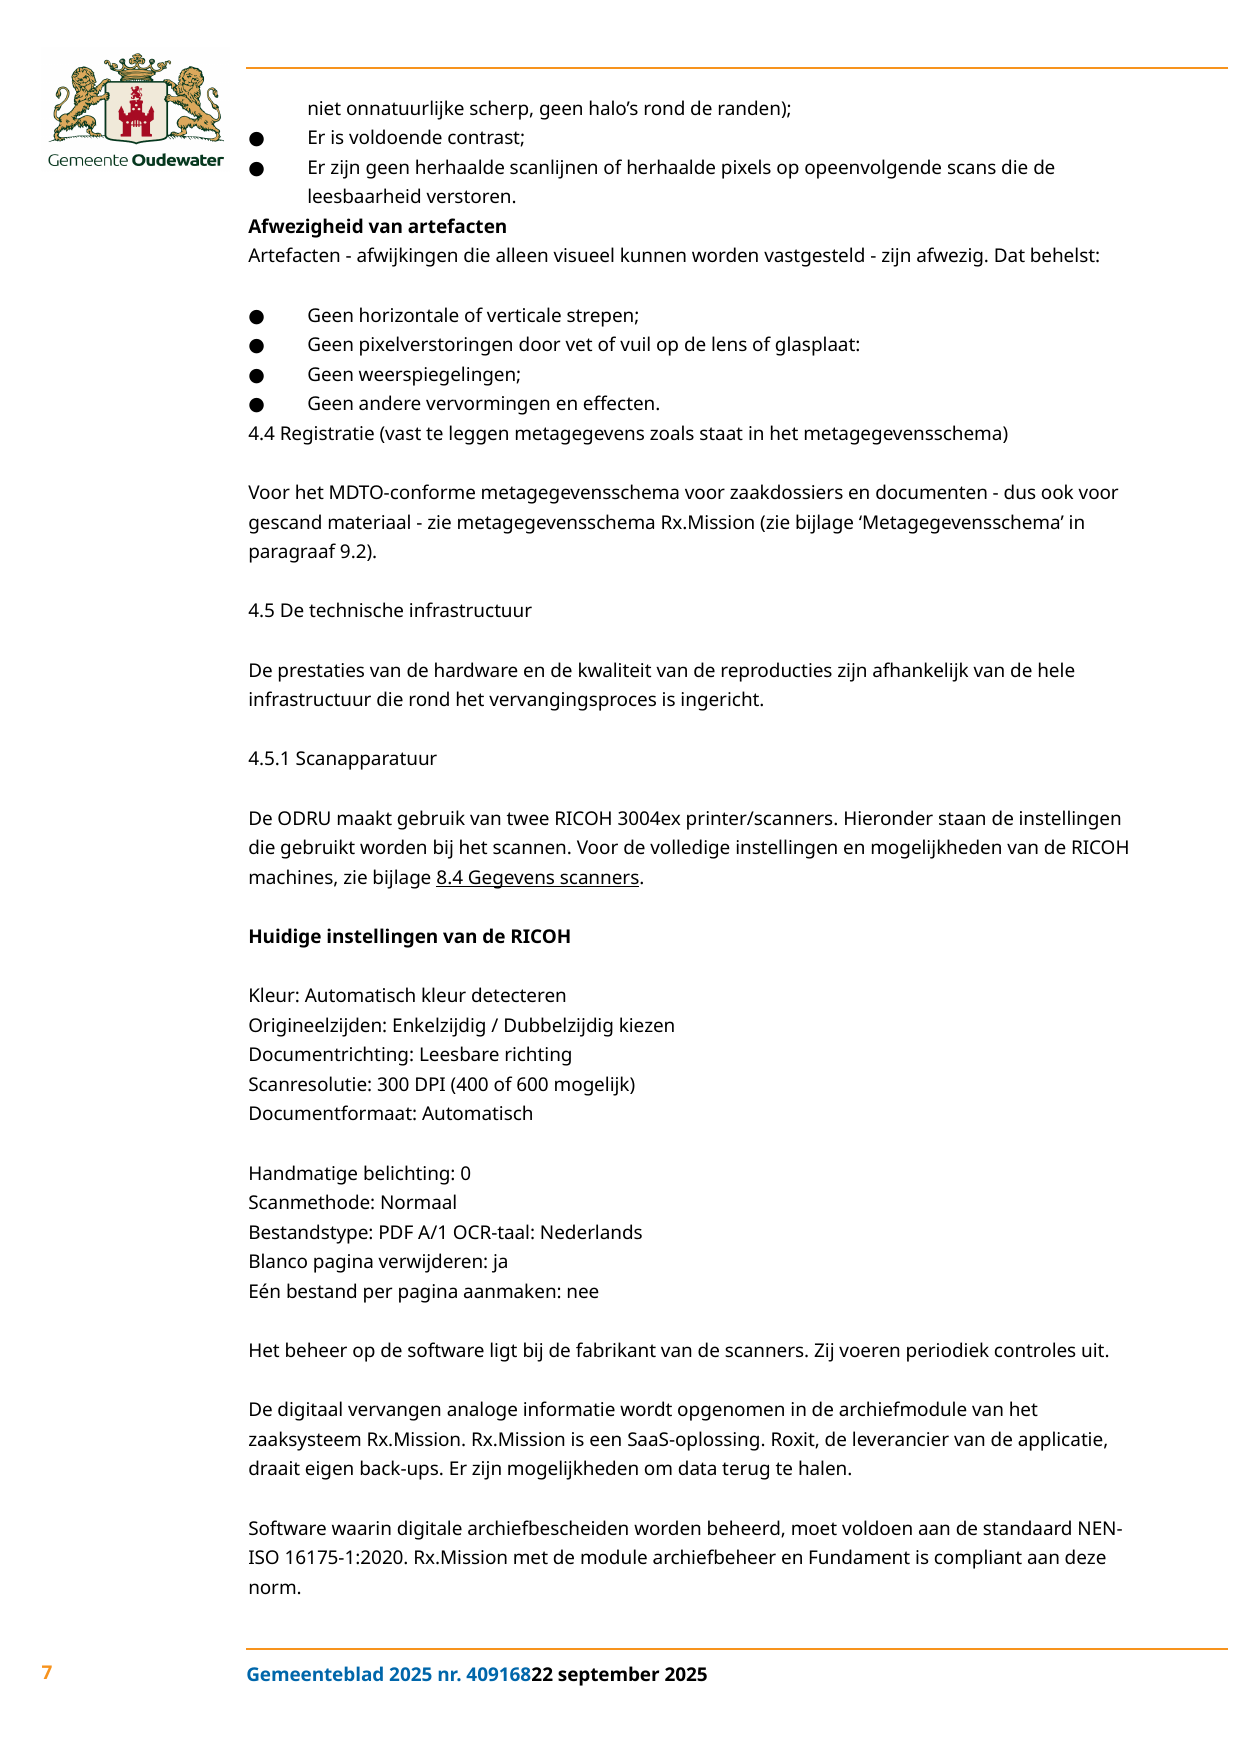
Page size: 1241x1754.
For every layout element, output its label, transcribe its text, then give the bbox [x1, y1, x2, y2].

picture [41, 47, 231, 172]
text Bestandstype: PDF A/1 OCR-taal: Nederlands [248, 1219, 1152, 1245]
text Origineelzijden: Enkelzijdig / Dubbelzijdig kiezen [248, 1012, 1152, 1038]
text Artefacten - afwijkingen die alleen visueel kunnen worden vastgesteld - zijn afwezig. Dat behelst: [248, 243, 1152, 268]
text Software waarin digitale archiefbescheiden worden beheerd, moet voldoen aan de standaard NEN- ISO 16175-1:2020. Rx.Mission met de module archiefbeheer en Fundament is compliant aan deze norm. [248, 1515, 1152, 1600]
text Huidige instellingen van de RICOH [248, 923, 1152, 949]
text Afwezigheid van artefacten [248, 213, 1152, 239]
text Blanco pagina verwijderen: ja [248, 1248, 1152, 1274]
text De digitaal vervangen analoge informatie wordt opgenomen in de archiefmodule van het zaaksysteem Rx.Mission. Rx.Mission is een SaaS-oplossing. Roxit, de leverancier van de applicatie, draait eigen back-ups. Er zijn mogelijkheden om data terug te halen. [248, 1396, 1152, 1481]
text Eén bestand per pagina aanmaken: nee [248, 1278, 1152, 1304]
text 4.5 De technische infrastructuur [248, 598, 1152, 623]
list Geen andere vervormingen en effecten. [248, 391, 1152, 416]
text Scanresolutie: 300 DPI (400 of 600 mogelijk) [248, 1071, 1152, 1097]
list niet onnatuurlijke scherp, geen halo’s rond de randen); [248, 95, 1152, 121]
text Het beheer op de software ligt bij de fabrikant van de scanners. Zij voeren periodiek controles uit. [248, 1337, 1152, 1363]
text 4.5.1 Scanapparatuur [248, 746, 1152, 771]
text Handmatige belichting: 0 [248, 1160, 1152, 1186]
list Er zijn geen herhaalde scanlijnen of herhaalde pixels op opeenvolgende scans die de leesbaarheid verstoren. [248, 154, 1152, 209]
list Geen pixelverstoringen door vet of vuil op de lens of glasplaat: [248, 331, 1152, 357]
text 4.4 Registratie (vast te leggen metagegevens zoals staat in het metagegevensschema) [248, 420, 1152, 446]
text De prestaties van de hardware en de kwaliteit van de reproducties zijn afhankelijk van de hele infrastructuur die rond het vervangingsproces is ingericht. [248, 657, 1152, 712]
list Geen weerspiegelingen; [248, 361, 1152, 387]
list Geen horizontale of verticale strepen; [248, 302, 1152, 328]
text De ODRU maakt gebruik van twee RICOH 3004ex printer/scanners. Hieronder staan de instellingen die gebruikt worden bij het scannen. Voor de volledige instellingen en mogelijkheden van de RICOH machines, zie bijlage 8.4 Gegevens scanners. [248, 805, 1152, 890]
text Kleur: Automatisch kleur detecteren [248, 982, 1152, 1008]
text Voor het MDTO-conforme metagegevensschema voor zaakdossiers en documenten - dus ook voor gescand materiaal - zie metagegevensschema Rx.Mission (zie bijlage ‘Metagegevensschema’ in paragraaf 9.2). [248, 479, 1152, 564]
text Scanmethode: Normaal [248, 1189, 1152, 1215]
text Documentformaat: Automatisch [248, 1101, 1152, 1126]
text Documentrichting: Leesbare richting [248, 1041, 1152, 1067]
list Er is voldoende contrast; [248, 124, 1152, 150]
